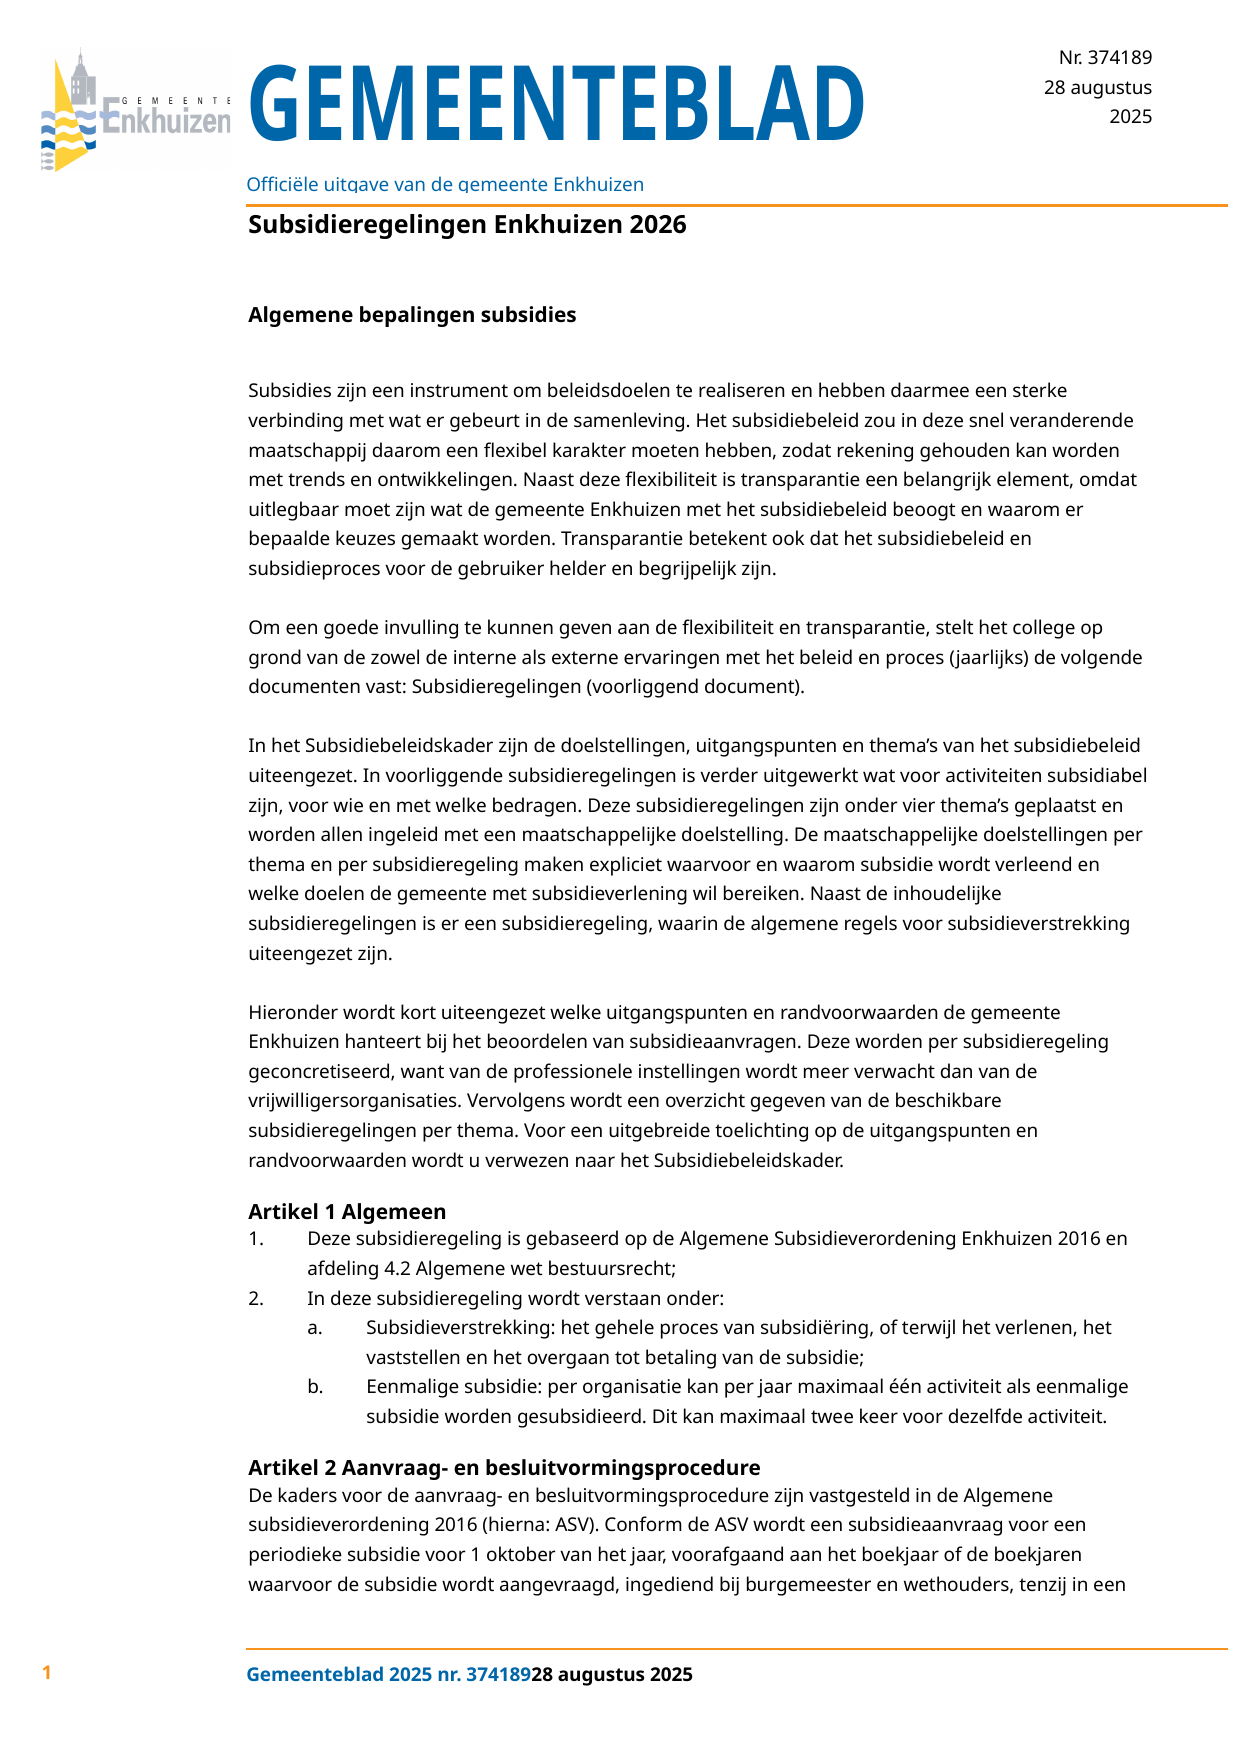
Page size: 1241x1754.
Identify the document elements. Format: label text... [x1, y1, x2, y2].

list In deze subsidieregeling wordt verstaan onder: [248, 1285, 1152, 1311]
text Om een goede invulling te kunnen geven aan de flexibiliteit en transparantie, stelt het college op grond van de zowel de interne als externe ervaringen met het beleid en proces (jaarlijks) de volgende documenten vast: Subsidieregelingen (voorliggend document). [248, 614, 1152, 699]
picture [41, 47, 231, 172]
list Subsidieverstrekking: het gehele proces van subsidiëring, of terwijl het verlenen, het vaststellen en het overgaan tot betaling van de subsidie; [307, 1314, 1152, 1370]
list Deze subsidieregeling is gebaseerd op de Algemene Subsidieverordening Enkhuizen 2016 en afdeling 4.2 Algemene wet bestuursrecht; [248, 1226, 1152, 1281]
text Artikel 1 Algemeen [248, 1197, 1152, 1226]
text Hieronder wordt kort uiteengezet welke uitgangspunten en randvoorwaarden de gemeente Enkhuizen hanteert bij het beoordelen van subsidieaanvragen. Deze worden per subsidieregeling geconcretiseerd, want van de professionele instellingen wordt meer verwacht dan van de vrijwilligersorganisaties. Vervolgens wordt een overzicht gegeven van de beschikbare subsidieregelingen per thema. Voor een uitgebreide toelichting op de uitgangspunten en randvoorwaarden wordt u verwezen naar het Subsidiebeleidskader. [248, 999, 1152, 1172]
text Subsidies zijn een instrument om beleidsdoelen te realiseren en hebben daarmee een sterke verbinding met wat er gebeurt in de samenleving. Het subsidiebeleid zou in deze snel veranderende maatschappij daarom een flexibel karakter moeten hebben, zodat rekening gehouden kan worden met trends en ontwikkelingen. Naast deze flexibiliteit is transparantie een belangrijk element, omdat uitlegbaar moet zijn wat de gemeente Enkhuizen met het subsidiebeleid beoogt en waarom er bepaalde keuzes gemaakt worden. Transparantie betekent ook dat het subsidiebeleid en subsidieproces voor de gebruiker helder en begrijpelijk zijn. [248, 378, 1152, 581]
text Artikel 2 Aanvraag- en besluitvormingsprocedure [248, 1453, 1152, 1482]
text De kaders voor de aanvraag- en besluitvormingsprocedure zijn vastgesteld in de Algemene subsidieverordening 2016 (hierna: ASV). Conform de ASV wordt een subsidieaanvraag voor een periodieke subsidie voor 1 oktober van het jaar, voorafgaand aan het boekjaar of de boekjaren waarvoor de subsidie wordt aangevraagd, ingediend bij burgemeester en wethouders, tenzij in een [248, 1482, 1152, 1596]
text In het Subsidiebeleidskader zijn de doelstellingen, uitgangspunten en thema’s van het subsidiebeleid uiteengezet. In voorliggende subsidieregelingen is verder uitgewerkt wat voor activiteiten subsidiabel zijn, voor wie en met welke bedragen. Deze subsidieregelingen zijn onder vier thema’s geplaatst en worden allen ingeleid met een maatschappelijke doelstelling. De maatschappelijke doelstellingen per thema en per subsidieregeling maken expliciet waarvoor en waarom subsidie wordt verleend en welke doelen de gemeente met subsidieverlening wil bereiken. Naast de inhoudelijke subsidieregelingen is er een subsidieregeling, waarin de algemene regels voor subsidieverstrekking uiteengezet zijn. [248, 733, 1152, 965]
list Eenmalige subsidie: per organisatie kan per jaar maximaal één activiteit als eenmalige subsidie worden gesubsidieerd. Dit kan maximaal twee keer voor dezelfde activiteit. [307, 1373, 1152, 1429]
text Subsidieregelingen Enkhuizen 2026 [248, 207, 1152, 241]
text Algemene bepalingen subsidies [248, 300, 1152, 328]
